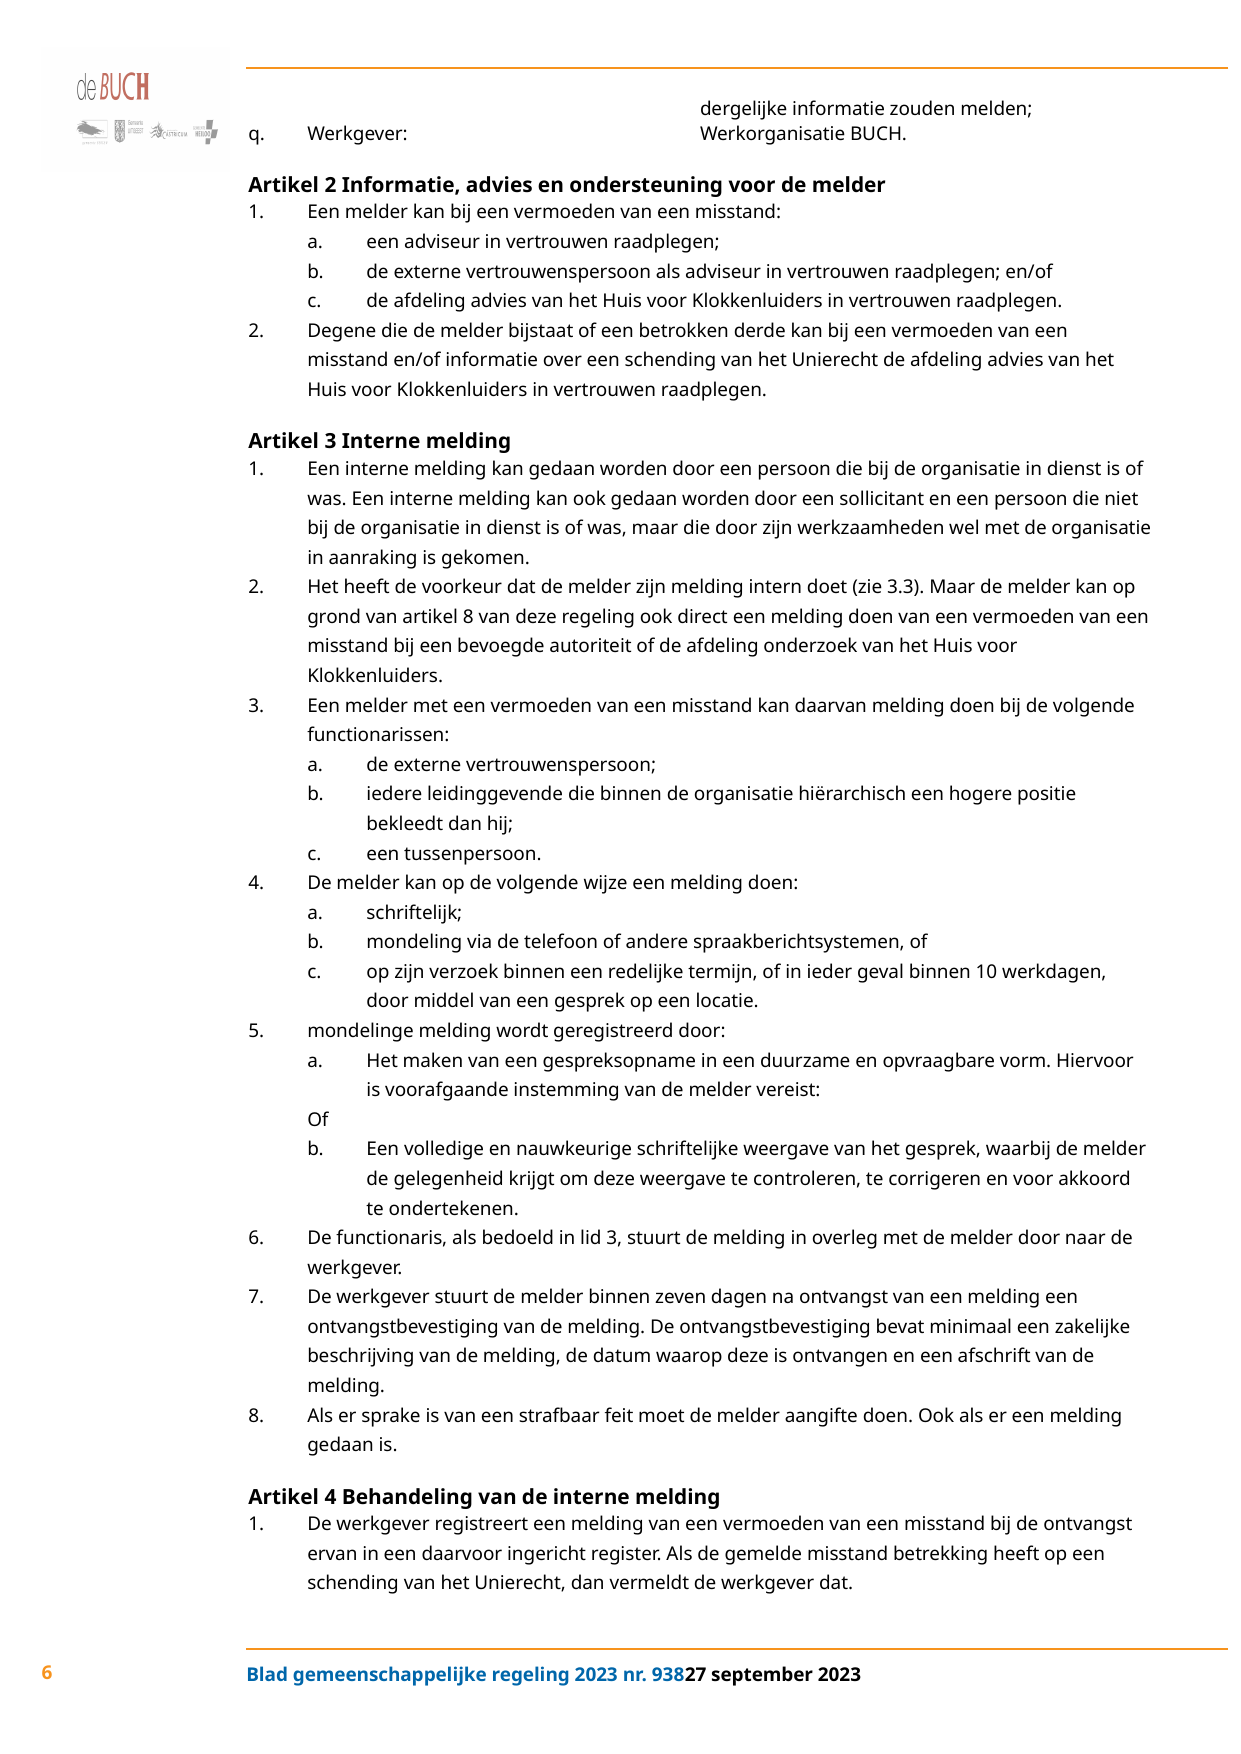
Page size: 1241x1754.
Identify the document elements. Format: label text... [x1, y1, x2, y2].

list Het heeft de voorkeur dat de melder zijn melding intern doet (zie 3.3). Maar de melder kan op grond van artikel 8 van deze regeling ook direct een melding doen van een vermoeden van een misstand bij een bevoegde autoriteit of de afdeling onderzoek van het Huis voor Klokkenluiders. [248, 573, 1152, 688]
list Een interne melding kan gedaan worden door een persoon die bij de organisatie in dienst is of was. Een interne melding kan ook gedaan worden door een sollicitant en een persoon die niet bij de organisatie in dienst is of was, maar die door zijn werkzaamheden wel met de organisatie in aanraking is gekomen. [248, 455, 1152, 569]
list schriftelijk; [307, 899, 1152, 924]
text Artikel 3 Interne melding [248, 427, 1152, 455]
list de afdeling advies van het Huis voor Klokkenluiders in vertrouwen raadplegen. [307, 287, 1152, 313]
table_cell [248, 95, 700, 121]
table_cell Werkgever: [248, 121, 700, 146]
text Artikel 4 Behandeling van de interne melding [248, 1482, 1152, 1510]
table_cell dergelijke informatie zouden melden; [700, 95, 1152, 121]
list De werkgever registreert een melding van een vermoeden van een misstand bij de ontvangst ervan in een daarvoor ingericht register. Als de gemelde misstand betrekking heeft op een schending van het Unierecht, dan vermeldt de werkgever dat. [248, 1510, 1152, 1595]
list een adviseur in vertrouwen raadplegen; [307, 228, 1152, 254]
list Een volledige en nauwkeurige schriftelijke weergave van het gesprek, waarbij de melder de gelegenheid krijgt om deze weergave te controleren, te corrigeren en voor akkoord te ondertekenen. [307, 1136, 1152, 1220]
list op zijn verzoek binnen een redelijke termijn, of in ieder geval binnen 10 werkdagen, door middel van een gesprek op een locatie. [307, 958, 1152, 1013]
list mondelinge melding wordt geregistreerd door: [248, 1017, 1152, 1043]
list mondeling via de telefoon of andere spraakberichtsystemen, of [307, 928, 1152, 954]
picture [41, 47, 231, 172]
list Degene die de melder bijstaat of een betrokken derde kan bij een vermoeden van een misstand en/of informatie over een schending van het Unierecht de afdeling advies van het Huis voor Klokkenluiders in vertrouwen raadplegen. [248, 317, 1152, 402]
text Artikel 2 Informatie, advies en ondersteuning voor de melder [248, 170, 1152, 199]
list iedere leidinggevende die binnen de organisatie hiërarchisch een hogere positie bekleedt dan hij; [307, 781, 1152, 836]
list Of [248, 1106, 1152, 1132]
list Een melder kan bij een vermoeden van een misstand: [248, 199, 1152, 224]
list de externe vertrouwenspersoon; [307, 751, 1152, 777]
list Een melder met een vermoeden van een misstand kan daarvan melding doen bij de volgende functionarissen: [248, 692, 1152, 747]
list De functionaris, als bedoeld in lid 3, stuurt de melding in overleg met de melder door naar de werkgever. [248, 1224, 1152, 1279]
table_cell Werkorganisatie BUCH. [700, 121, 1152, 146]
list de externe vertrouwenspersoon als adviseur in vertrouwen raadplegen; en/of [307, 258, 1152, 284]
list Als er sprake is van een strafbaar feit moet de melder aangifte doen. Ook als er een melding gedaan is. [248, 1402, 1152, 1457]
list Het maken van een gespreksopname in een duurzame en opvraagbare vorm. Hiervoor is voorafgaande instemming van de melder vereist: [307, 1047, 1152, 1102]
list De melder kan op de volgende wijze een melding doen: [248, 869, 1152, 895]
list een tussenpersoon. [307, 840, 1152, 865]
list De werkgever stuurt de melder binnen zeven dagen na ontvangst van een melding een ontvangstbevestiging van de melding. De ontvangstbevestiging bevat minimaal een zakelijke beschrijving van de melding, de datum waarop deze is ontvangen en een afschrift van de melding. [248, 1283, 1152, 1398]
